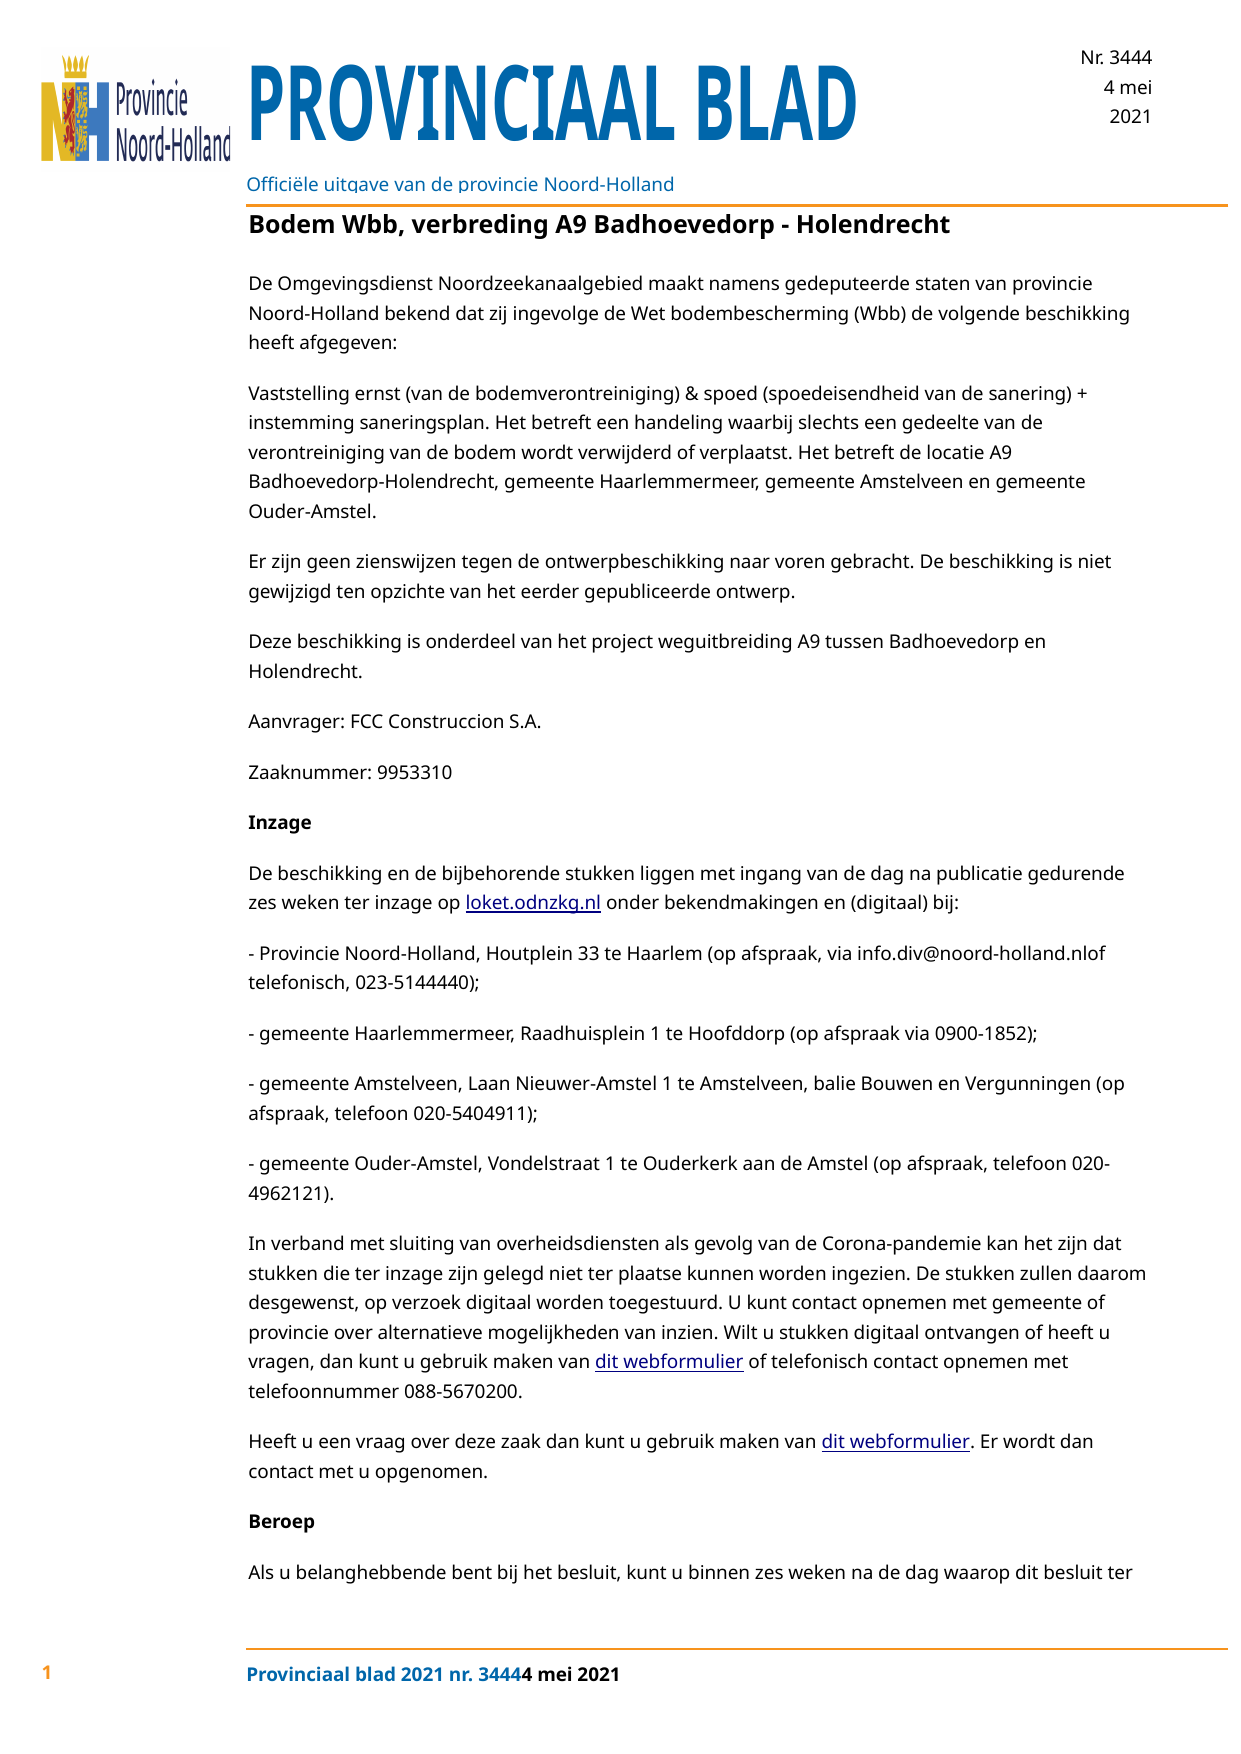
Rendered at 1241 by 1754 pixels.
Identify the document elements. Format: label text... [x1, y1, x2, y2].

text Beroep [248, 1509, 1152, 1534]
text - gemeente Haarlemmermeer, Raadhuisplein 1 te Hoofddorp (op afspraak via 0900-1852); [248, 1020, 1152, 1046]
text Heeft u een vraag over deze zaak dan kunt u gebruik maken van dit webformulier. Er wordt dan contact met u opgenomen. [248, 1429, 1152, 1484]
text Vaststelling ernst (van de bodemverontreiniging) & spoed (spoedeisendheid van de sanering) + instemming saneringsplan. Het betreft een handeling waarbij slechts een gedeelte van de verontreiniging van de bodem wordt verwijderd of verplaatst. Het betreft de locatie A9 Badhoevedorp-Holendrecht, gemeente Haarlemmermeer, gemeente Amstelveen en gemeente Ouder-Amstel. [248, 380, 1152, 524]
text - Provincie Noord-Holland, Houtplein 33 te Haarlem (op afspraak, via info.div@noord-holland.nlof telefonisch, 023-5144440); [248, 940, 1152, 995]
text Bodem Wbb, verbreding A9 Badhoevedorp - Holendrecht [248, 207, 1152, 241]
text Als u belanghebbende bent bij het besluit, kunt u binnen zes weken na de dag waarop dit besluit ter [248, 1559, 1152, 1585]
text In verband met sluiting van overheidsdiensten als gevolg van de Corona-pandemie kan het zijn dat stukken die ter inzage zijn gelegd niet ter plaatse kunnen worden ingezien. De stukken zullen daarom desgewenst, op verzoek digitaal worden toegestuurd. U kunt contact opnemen met gemeente of provincie over alternatieve mogelijkheden van inzien. Wilt u stukken digitaal ontvangen of heeft u vragen, dan kunt u gebruik maken van dit webformulier of telefonisch contact opnemen met telefoonnummer 088-5670200. [248, 1230, 1152, 1404]
text Aanvrager: FCC Construccion S.A. [248, 709, 1152, 734]
text Inzage [248, 809, 1152, 835]
text Er zijn geen zienswijzen tegen de ontwerpbeschikking naar voren gebracht. De beschikking is niet gewijzigd ten opzichte van het eerder gepubliceerde ontwerp. [248, 549, 1152, 604]
text De beschikking en de bijbehorende stukken liggen met ingang van de dag na publicatie gedurende zes weken ter inzage op loket.odnzkg.nl onder bekendmakingen en (digitaal) bij: [248, 860, 1152, 915]
text Zaaknummer: 9953310 [248, 759, 1152, 785]
text - gemeente Ouder-Amstel, Vondelstraat 1 te Ouderkerk aan de Amstel (op afspraak, telefoon 020-4962121). [248, 1150, 1152, 1206]
picture [41, 47, 231, 172]
text De Omgevingsdienst Noordzeekanaalgebied maakt namens gedeputeerde staten van provincie Noord-Holland bekend dat zij ingevolge de Wet bodembescherming (Wbb) de volgende beschikking heeft afgegeven: [248, 270, 1152, 355]
text - gemeente Amstelveen, Laan Nieuwer-Amstel 1 te Amstelveen, balie Bouwen en Vergunningen (op afspraak, telefoon 020-5404911); [248, 1070, 1152, 1126]
text Deze beschikking is onderdeel van het project weguitbreiding A9 tussen Badhoevedorp en Holendrecht. [248, 629, 1152, 684]
